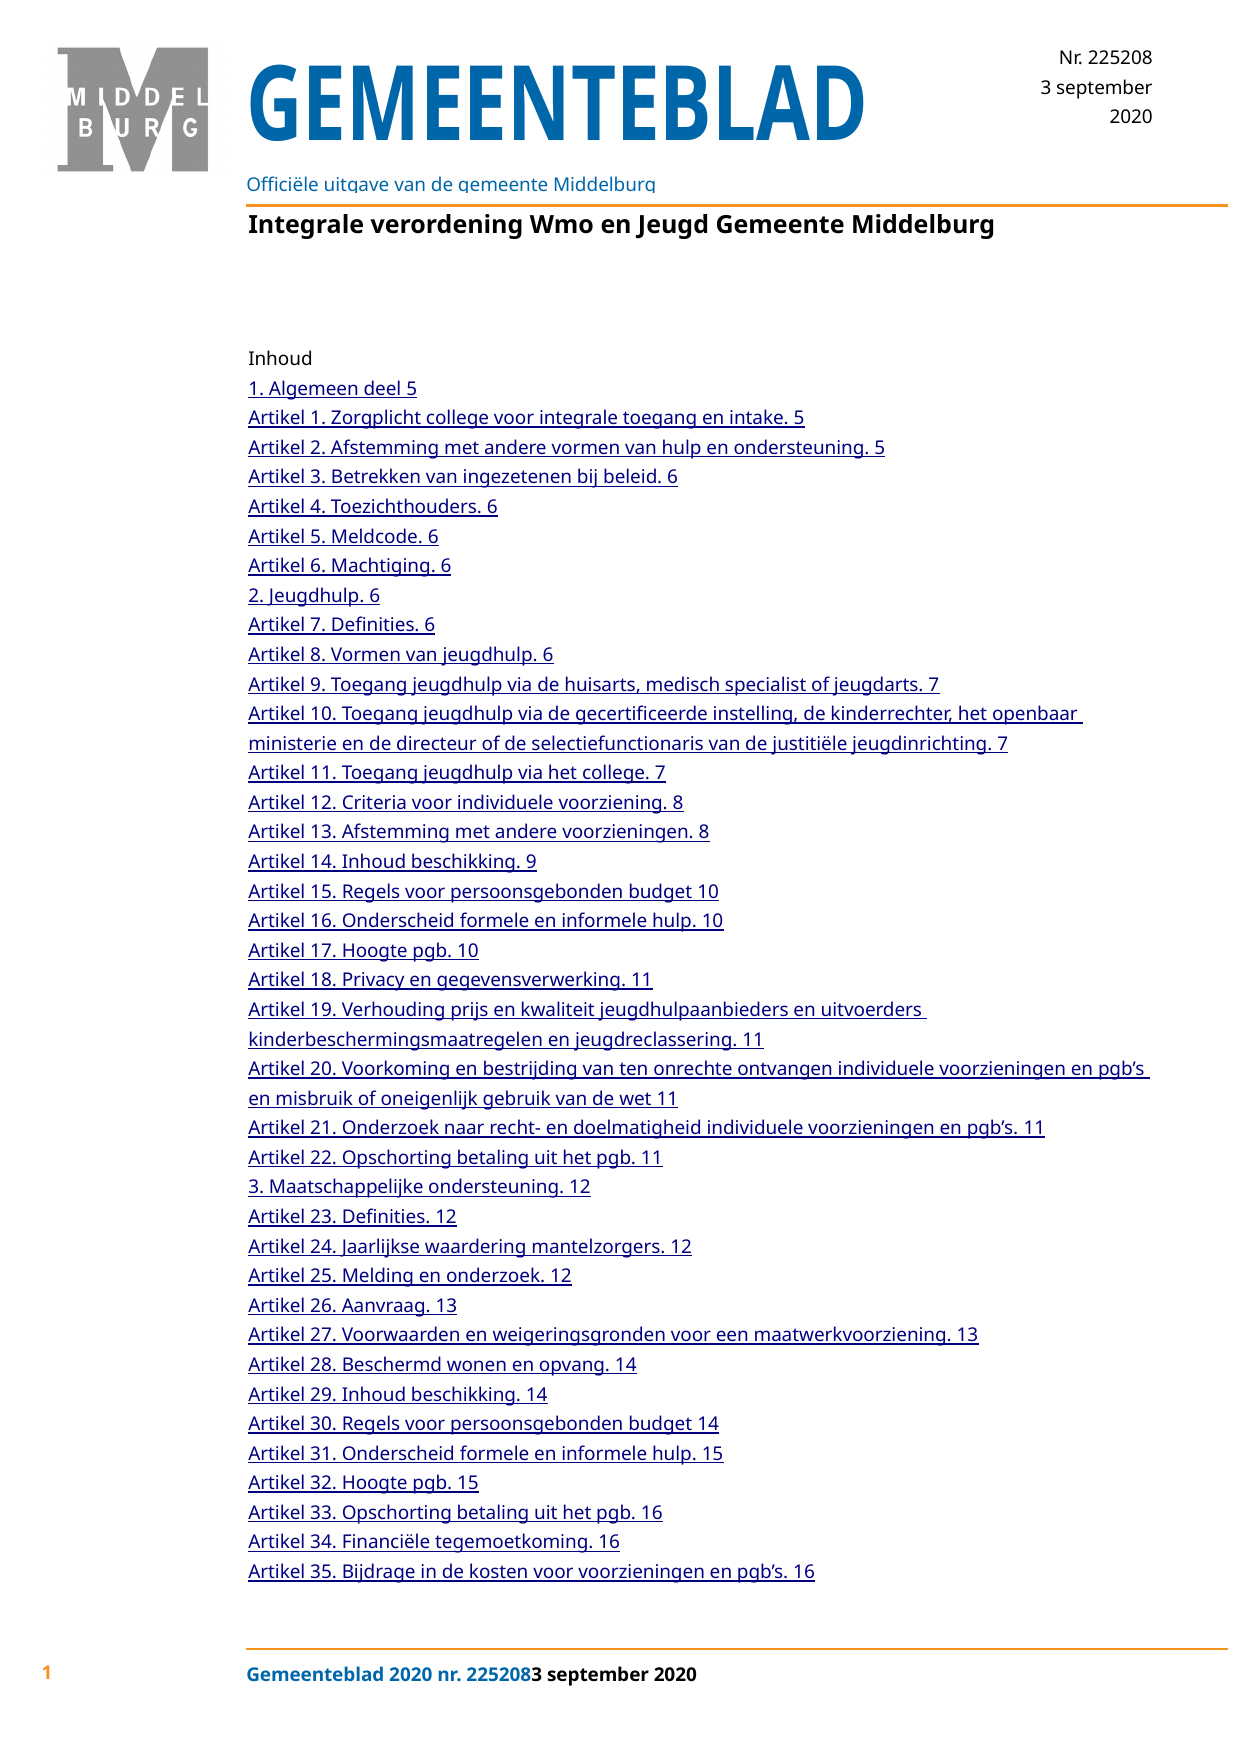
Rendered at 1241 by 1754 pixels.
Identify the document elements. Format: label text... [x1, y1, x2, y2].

text Artikel 21. Onderzoek naar recht- en doelmatigheid individuele voorzieningen en pgb’s. 11 [248, 1114, 1152, 1140]
text Artikel 33. Opschorting betaling uit het pgb. 16 [248, 1499, 1152, 1525]
text Artikel 30. Regels voor persoonsgebonden budget 14 [248, 1410, 1152, 1436]
text Artikel 7. Definities. 6 [248, 612, 1152, 637]
text Artikel 14. Inhoud beschikking. 9 [248, 848, 1152, 874]
text Artikel 34. Financiële tegemoetkoming. 16 [248, 1529, 1152, 1554]
text Artikel 20. Voorkoming en bestrijding van ten onrechte ontvangen individuele voorzieningen en pgb’s en misbruik of oneigenlijk gebruik van de wet 11 [248, 1055, 1152, 1111]
text Artikel 29. Inhoud beschikking. 14 [248, 1381, 1152, 1406]
text Artikel 27. Voorwaarden en weigeringsgronden voor een maatwerkvoorziening. 13 [248, 1322, 1152, 1347]
text Artikel 22. Opschorting betaling uit het pgb. 11 [248, 1144, 1152, 1170]
text Artikel 16. Onderscheid formele en informele hulp. 10 [248, 907, 1152, 933]
text Artikel 10. Toegang jeugdhulp via de gecertificeerde instelling, de kinderrechter, het openbaar ministerie en de directeur of de selectiefunctionaris van de justitiële jeugdinrichting. 7 [248, 700, 1152, 756]
text Artikel 25. Melding en onderzoek. 12 [248, 1262, 1152, 1288]
text Artikel 35. Bijdrage in de kosten voor voorzieningen en pgb’s. 16 [248, 1558, 1152, 1584]
text Artikel 1. Zorgplicht college voor integrale toegang en intake. 5 [248, 404, 1152, 430]
text 3. Maatschappelijke ondersteuning. 12 [248, 1174, 1152, 1199]
text Artikel 18. Privacy en gegevensverwerking. 11 [248, 967, 1152, 992]
picture [41, 47, 231, 172]
text Artikel 12. Criteria voor individuele voorziening. 8 [248, 789, 1152, 815]
text Artikel 26. Aanvraag. 13 [248, 1292, 1152, 1318]
text Artikel 8. Vormen van jeugdhulp. 6 [248, 641, 1152, 667]
text Integrale verordening Wmo en Jeugd Gemeente Middelburg [248, 207, 1152, 241]
text Artikel 19. Verhouding prijs en kwaliteit jeugdhulpaanbieders en uitvoerders kinderbeschermingsmaatregelen en jeugdreclassering. 11 [248, 996, 1152, 1051]
text Artikel 31. Onderscheid formele en informele hulp. 15 [248, 1440, 1152, 1466]
text Artikel 2. Afstemming met andere vormen van hulp en ondersteuning. 5 [248, 434, 1152, 460]
text 2. Jeugdhulp. 6 [248, 582, 1152, 608]
text Artikel 6. Machtiging. 6 [248, 552, 1152, 578]
text 1. Algemeen deel 5 [248, 375, 1152, 401]
text Artikel 28. Beschermd wonen en opvang. 14 [248, 1351, 1152, 1377]
text Artikel 17. Hoogte pgb. 10 [248, 937, 1152, 963]
text Artikel 15. Regels voor persoonsgebonden budget 10 [248, 878, 1152, 903]
text Artikel 11. Toegang jeugdhulp via het college. 7 [248, 759, 1152, 785]
text Artikel 24. Jaarlijkse waardering mantelzorgers. 12 [248, 1233, 1152, 1258]
text Artikel 4. Toezichthouders. 6 [248, 493, 1152, 519]
text Artikel 3. Betrekken van ingezetenen bij beleid. 6 [248, 464, 1152, 489]
text Artikel 9. Toegang jeugdhulp via de huisarts, medisch specialist of jeugdarts. 7 [248, 671, 1152, 696]
text Inhoud [248, 345, 1152, 371]
text Artikel 32. Hoogte pgb. 15 [248, 1469, 1152, 1495]
text Artikel 5. Meldcode. 6 [248, 523, 1152, 548]
text Artikel 13. Afstemming met andere voorzieningen. 8 [248, 819, 1152, 844]
text Artikel 23. Definities. 12 [248, 1203, 1152, 1229]
